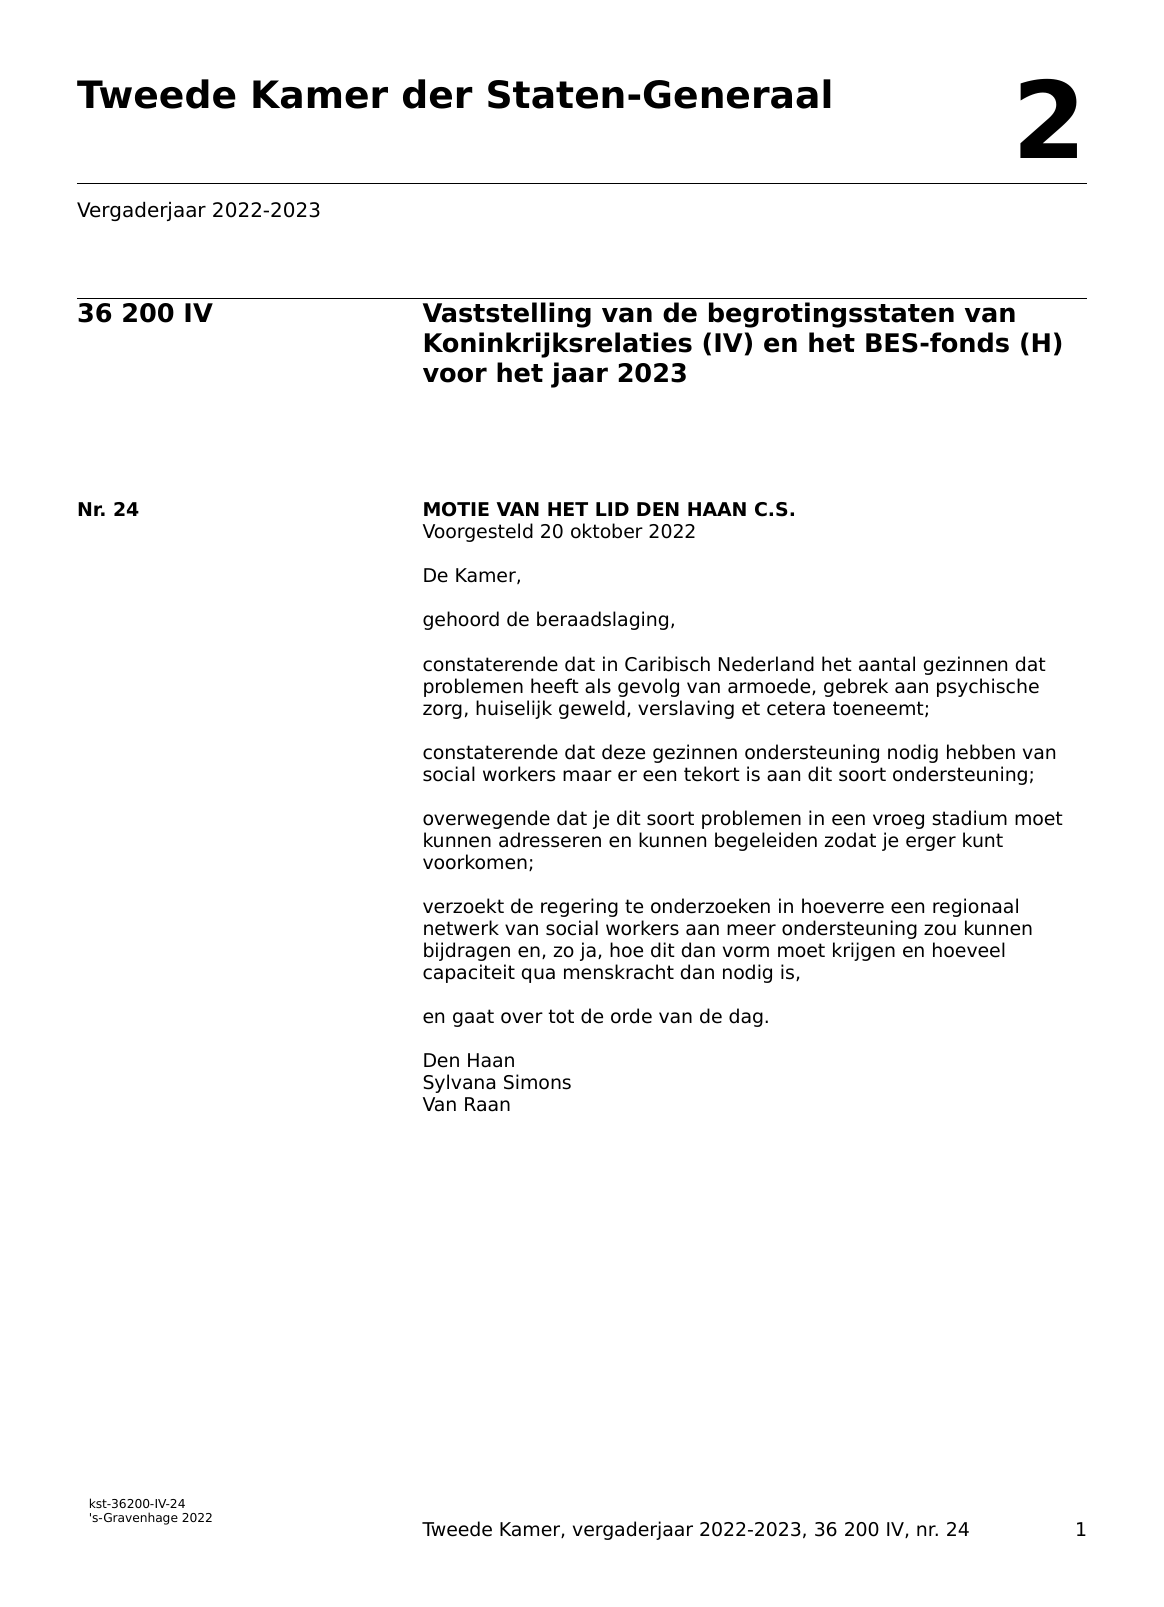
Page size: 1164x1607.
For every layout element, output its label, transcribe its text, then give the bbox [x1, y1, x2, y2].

text De Kamer, [422, 565, 1087, 587]
text Den Haan [422, 1050, 1087, 1072]
text Voorgesteld 20 oktober 2022 [422, 521, 1087, 543]
text 's-Gravenhage 2022 [88, 1511, 323, 1525]
text en gaat over tot de orde van de dag. [422, 1006, 1087, 1028]
table_header Tweede Kamer der Staten-Generaal [77, 59, 886, 183]
table_header 2 [886, 59, 1087, 183]
text constaterende dat deze gezinnen ondersteuning nodig hebben van social workers maar er een tekort is aan dit soort ondersteuning; [422, 742, 1087, 786]
subtitle Nr. 24 MOTIE VAN HET LID DEN HAAN C.S. [77, 499, 1087, 521]
subtitle 36 200 IV Vaststelling van de begrotingsstaten van Koninkrijksrelaties (IV) en het BES-fonds (H) voor het jaar 2023 [77, 299, 1087, 388]
text verzoekt de regering te onderzoeken in hoeverre een regionaal netwerk van social workers aan meer ondersteuning zou kunnen bijdragen en, zo ja, hoe dit dan vorm moet krijgen en hoeveel capaciteit qua menskracht dan nodig is, [422, 896, 1087, 984]
text Sylvana Simons [422, 1072, 1087, 1094]
text gehoord de beraadslaging, [422, 609, 1087, 631]
table_cell Vergaderjaar 2022-2023 [77, 184, 1087, 298]
text constaterende dat in Caribisch Nederland het aantal gezinnen dat problemen heeft als gevolg van armoede, gebrek aan psychische zorg, huiselijk geweld, verslaving et cetera toeneemt; [422, 653, 1087, 719]
text kst-36200-IV-24 [88, 1497, 323, 1511]
text overwegende dat je dit soort problemen in een vroeg stadium moet kunnen adresseren en kunnen begeleiden zodat je erger kunt voorkomen; [422, 808, 1087, 874]
text Van Raan [422, 1094, 1087, 1116]
